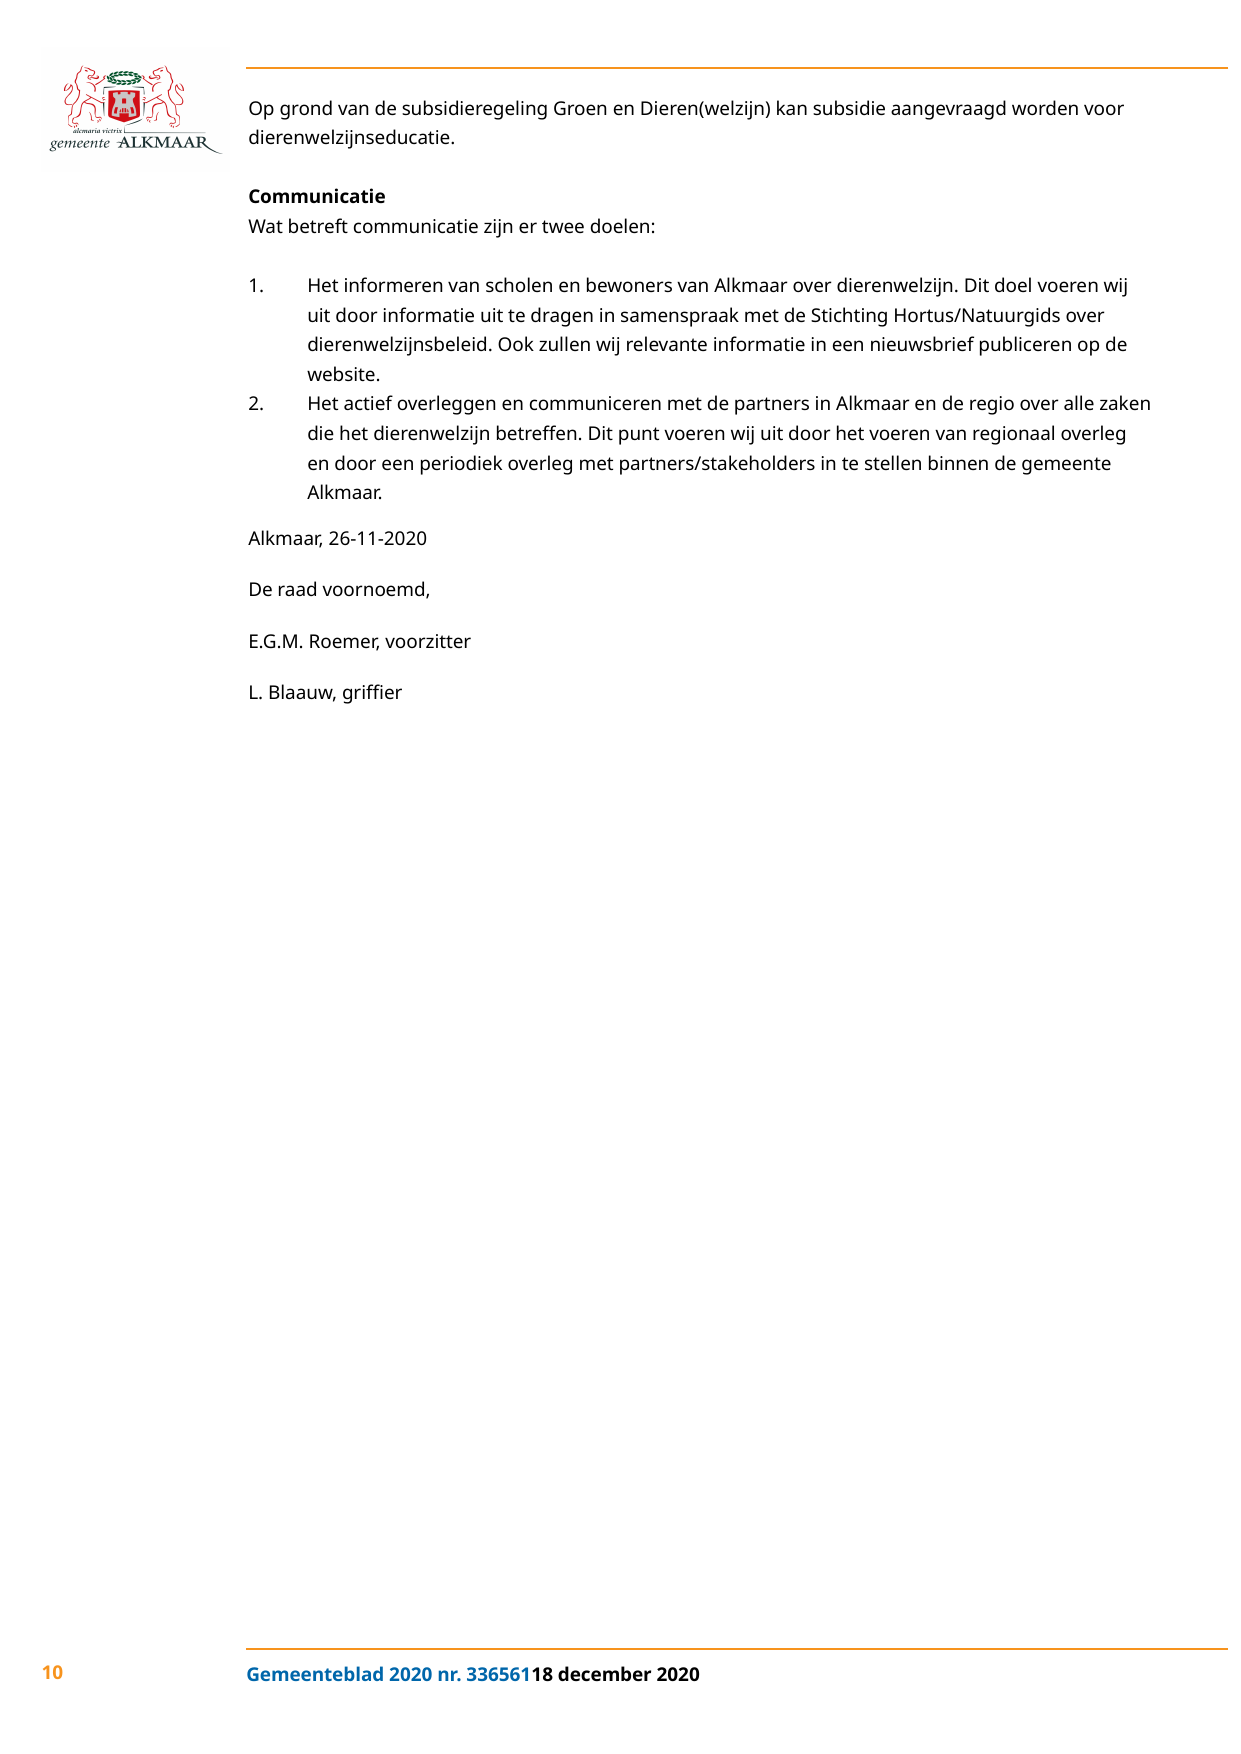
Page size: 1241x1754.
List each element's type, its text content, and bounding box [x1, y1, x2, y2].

list Het informeren van scholen en bewoners van Alkmaar over dierenwelzijn. Dit doel voeren wij uit door informatie uit te dragen in samenspraak met de Stichting Hortus/Natuurgids over dierenwelzijnsbeleid. Ook zullen wij relevante informatie in een nieuwsbrief publiceren op de website. [248, 272, 1152, 387]
text Communicatie [248, 183, 1152, 209]
text De raad voornoemd, [248, 576, 1152, 602]
text Op grond van de subsidieregeling Groen en Dieren(welzijn) kan subsidie aangevraagd worden voor dierenwelzijnseducatie. [248, 95, 1152, 150]
text L. Blaauw, griffier [248, 679, 1152, 705]
text Wat betreft communicatie zijn er twee doelen: [248, 213, 1152, 239]
text E.G.M. Roemer, voorzitter [248, 628, 1152, 654]
text Alkmaar, 26-11-2020 [248, 525, 1152, 551]
list Het actief overleggen en communiceren met de partners in Alkmaar en de regio over alle zaken die het dierenwelzijn betreffen. Dit punt voeren wij uit door het voeren van regionaal overleg en door een periodiek overleg met partners/stakeholders in te stellen binnen de gemeente Alkmaar. [248, 391, 1152, 505]
picture [41, 47, 231, 172]
